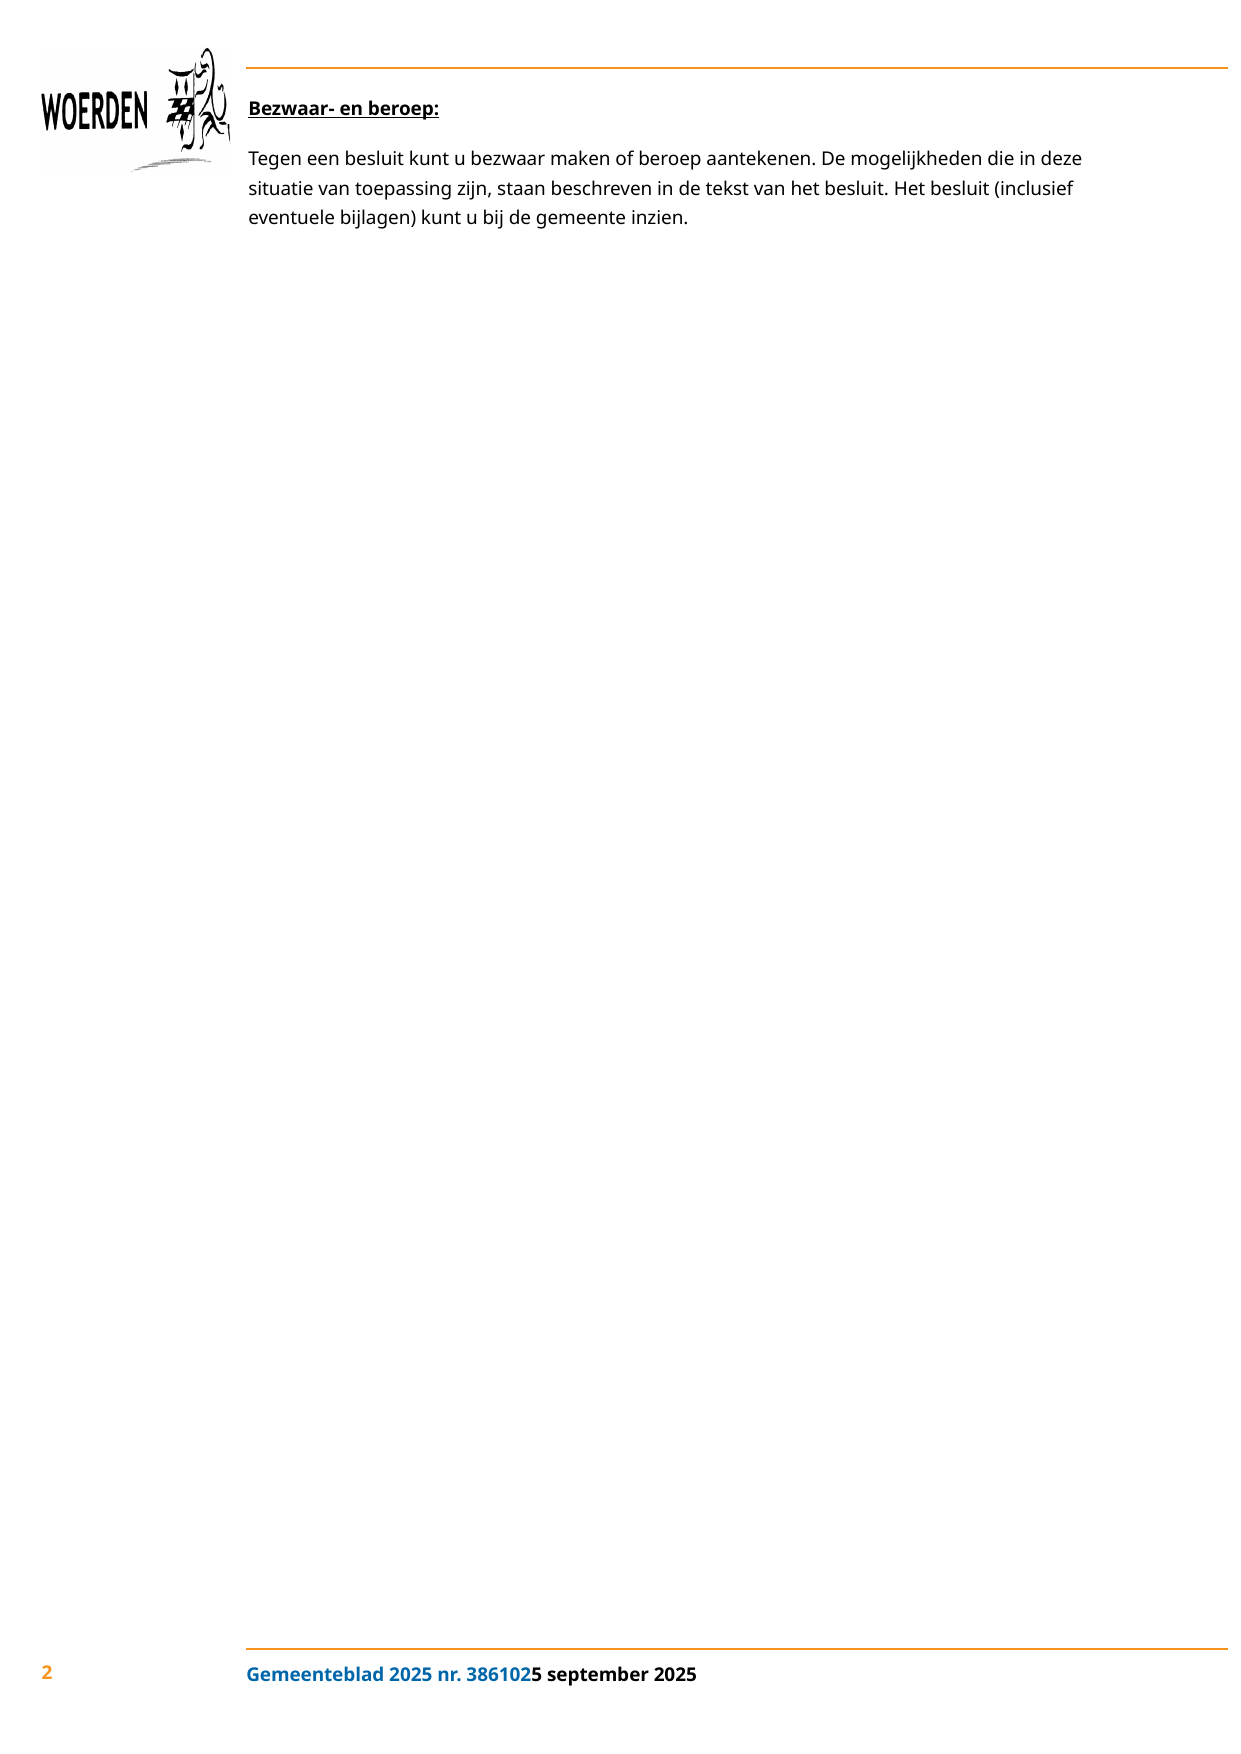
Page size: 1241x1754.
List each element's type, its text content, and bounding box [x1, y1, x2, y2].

text Bezwaar- en beroep: [248, 95, 1152, 121]
picture [41, 47, 231, 172]
text Tegen een besluit kunt u bezwaar maken of beroep aantekenen. De mogelijkheden die in deze situatie van toepassing zijn, staan beschreven in de tekst van het besluit. Het besluit (inclusief eventuele bijlagen) kunt u bij de gemeente inzien. [248, 145, 1152, 230]
